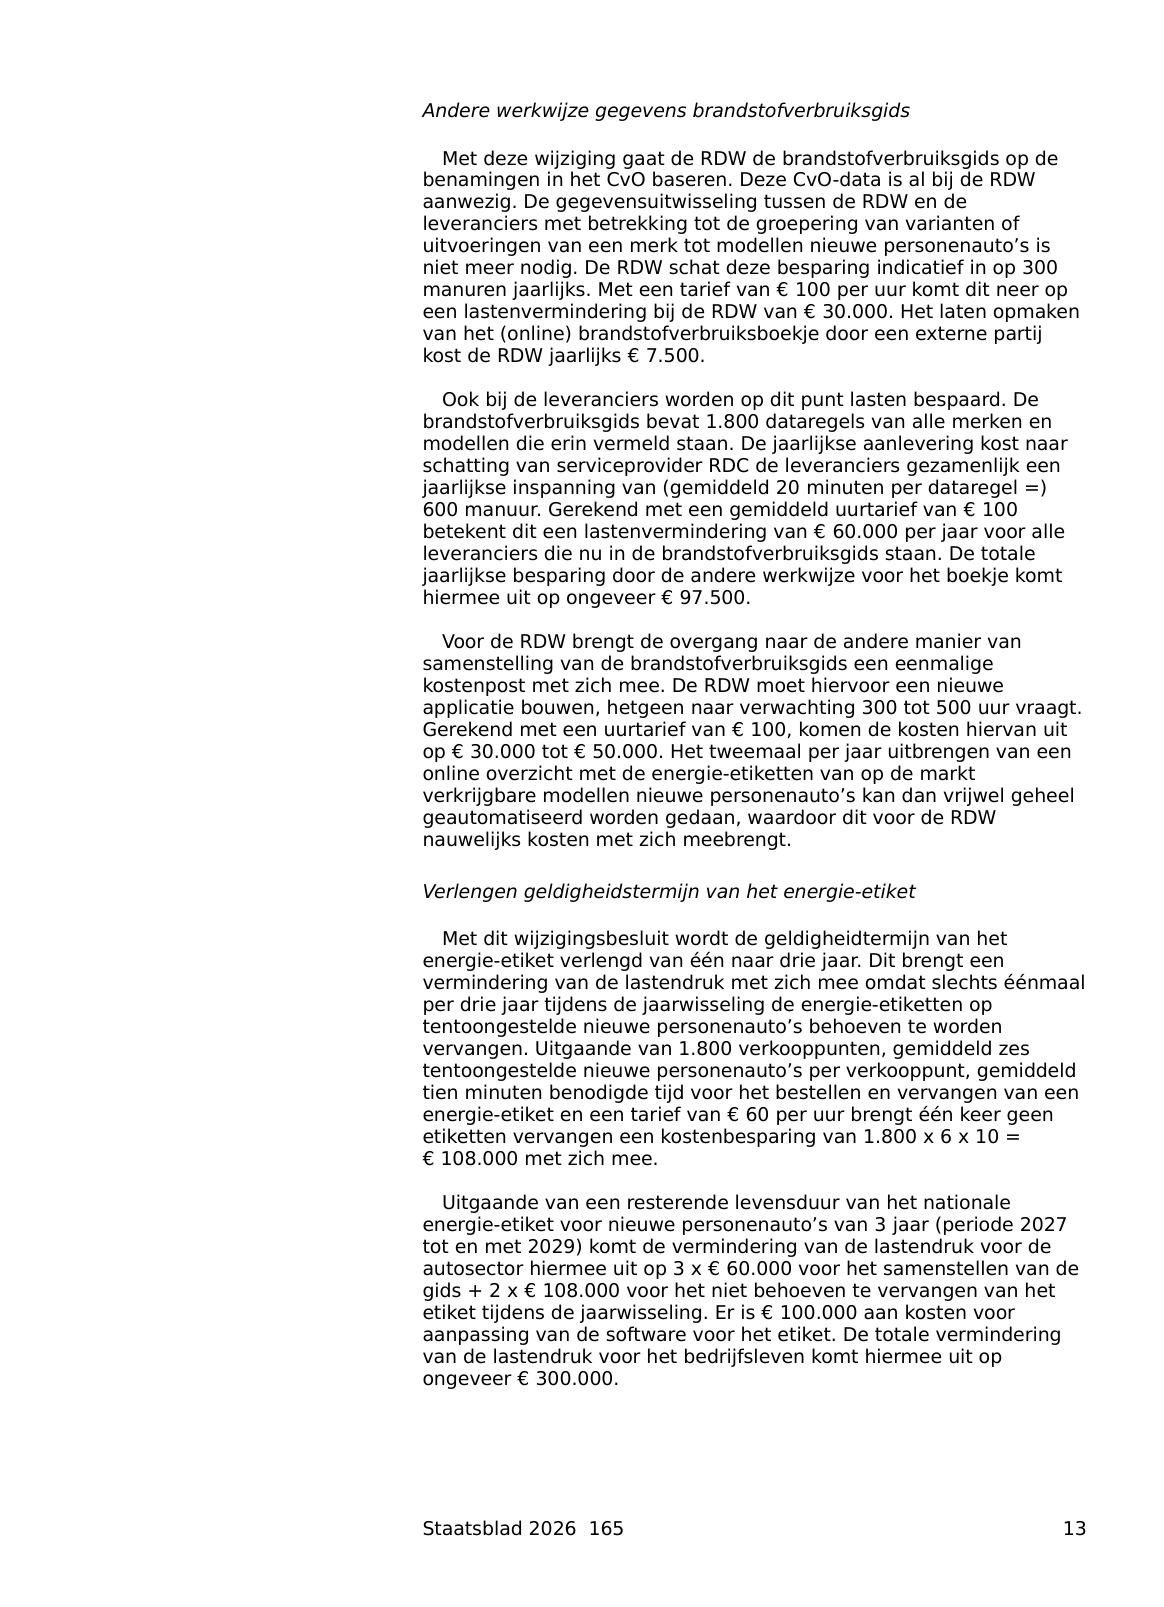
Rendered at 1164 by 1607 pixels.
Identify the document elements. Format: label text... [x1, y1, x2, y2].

text Uitgaande van een resterende levensduur van het nationale energie-etiket voor nieuwe personenauto’s van 3 jaar (periode 2027 tot en met 2029) komt de vermindering van de lastendruk voor de autosector hiermee uit op 3 x € 60.000 voor het samenstellen van de gids + 2 x € 108.000 voor het niet behoeven te vervangen van het etiket tijdens de jaarwisseling. Er is € 100.000 aan kosten voor aanpassing van de software voor het etiket. De totale vermindering van de lastendruk voor het bedrijfsleven komt hiermee uit op ongeveer € 300.000. [422, 1192, 1087, 1390]
text Voor de RDW brengt de overgang naar de andere manier van samenstelling van de brandstofverbruiksgids een eenmalige kostenpost met zich mee. De RDW moet hiervoor een nieuwe applicatie bouwen, hetgeen naar verwachting 300 tot 500 uur vraagt. Gerekend met een uurtarief van € 100, komen de kosten hiervan uit op € 30.000 tot € 50.000. Het tweemaal per jaar uitbrengen van een online overzicht met de energie-etiketten van op de markt verkrijgbare modellen nieuwe personenauto’s kan dan vrijwel geheel geautomatiseerd worden gedaan, waardoor dit voor de RDW nauwelijks kosten met zich meebrengt. [422, 631, 1087, 851]
subtitle Verlengen geldigheidstermijn van het energie-etiket [422, 881, 1087, 903]
subtitle Andere werkwijze gegevens brandstofverbruiksgids [422, 100, 1087, 122]
text Ook bij de leveranciers worden op dit punt lasten bespaard. De brandstofverbruiksgids bevat 1.800 dataregels van alle merken en modellen die erin vermeld staan. De jaarlijkse aanlevering kost naar schatting van serviceprovider RDC de leveranciers gezamenlijk een jaarlijkse inspanning van (gemiddeld 20 minuten per dataregel =) 600 manuur. Gerekend met een gemiddeld uurtarief van € 100 betekent dit een lastenvermindering van € 60.000 per jaar voor alle leveranciers die nu in de brandstofverbruiksgids staan. De totale jaarlijkse besparing door de andere werkwijze voor het boekje komt hiermee uit op ongeveer € 97.500. [422, 389, 1087, 609]
text Met deze wijziging gaat de RDW de brandstofverbruiksgids op de benamingen in het CvO baseren. Deze CvO-data is al bij de RDW aanwezig. De gegevensuitwisseling tussen de RDW en de leveranciers met betrekking tot de groepering van varianten of uitvoeringen van een merk tot modellen nieuwe personenauto’s is niet meer nodig. De RDW schat deze besparing indicatief in op 300 manuren jaarlijks. Met een tarief van € 100 per uur komt dit neer op een lastenvermindering bij de RDW van € 30.000. Het laten opmaken van het (online) brandstofverbruiksboekje door een externe partij kost de RDW jaarlijks € 7.500. [422, 147, 1087, 367]
text Met dit wijzigingsbesluit wordt de geldigheidtermijn van het energie-etiket verlengd van één naar drie jaar. Dit brengt een vermindering van de lastendruk met zich mee omdat slechts éénmaal per drie jaar tijdens de jaarwisseling de energie-etiketten op tentoongestelde nieuwe personenauto’s behoeven te worden vervangen. Uitgaande van 1.800 verkooppunten, gemiddeld zes tentoongestelde nieuwe personenauto’s per verkooppunt, gemiddeld tien minuten benodigde tijd voor het bestellen en vervangen van een energie-etiket en een tarief van € 60 per uur brengt één keer geen etiketten vervangen een kostenbesparing van 1.800 x 6 x 10 = € 108.000 met zich mee. [422, 928, 1087, 1170]
